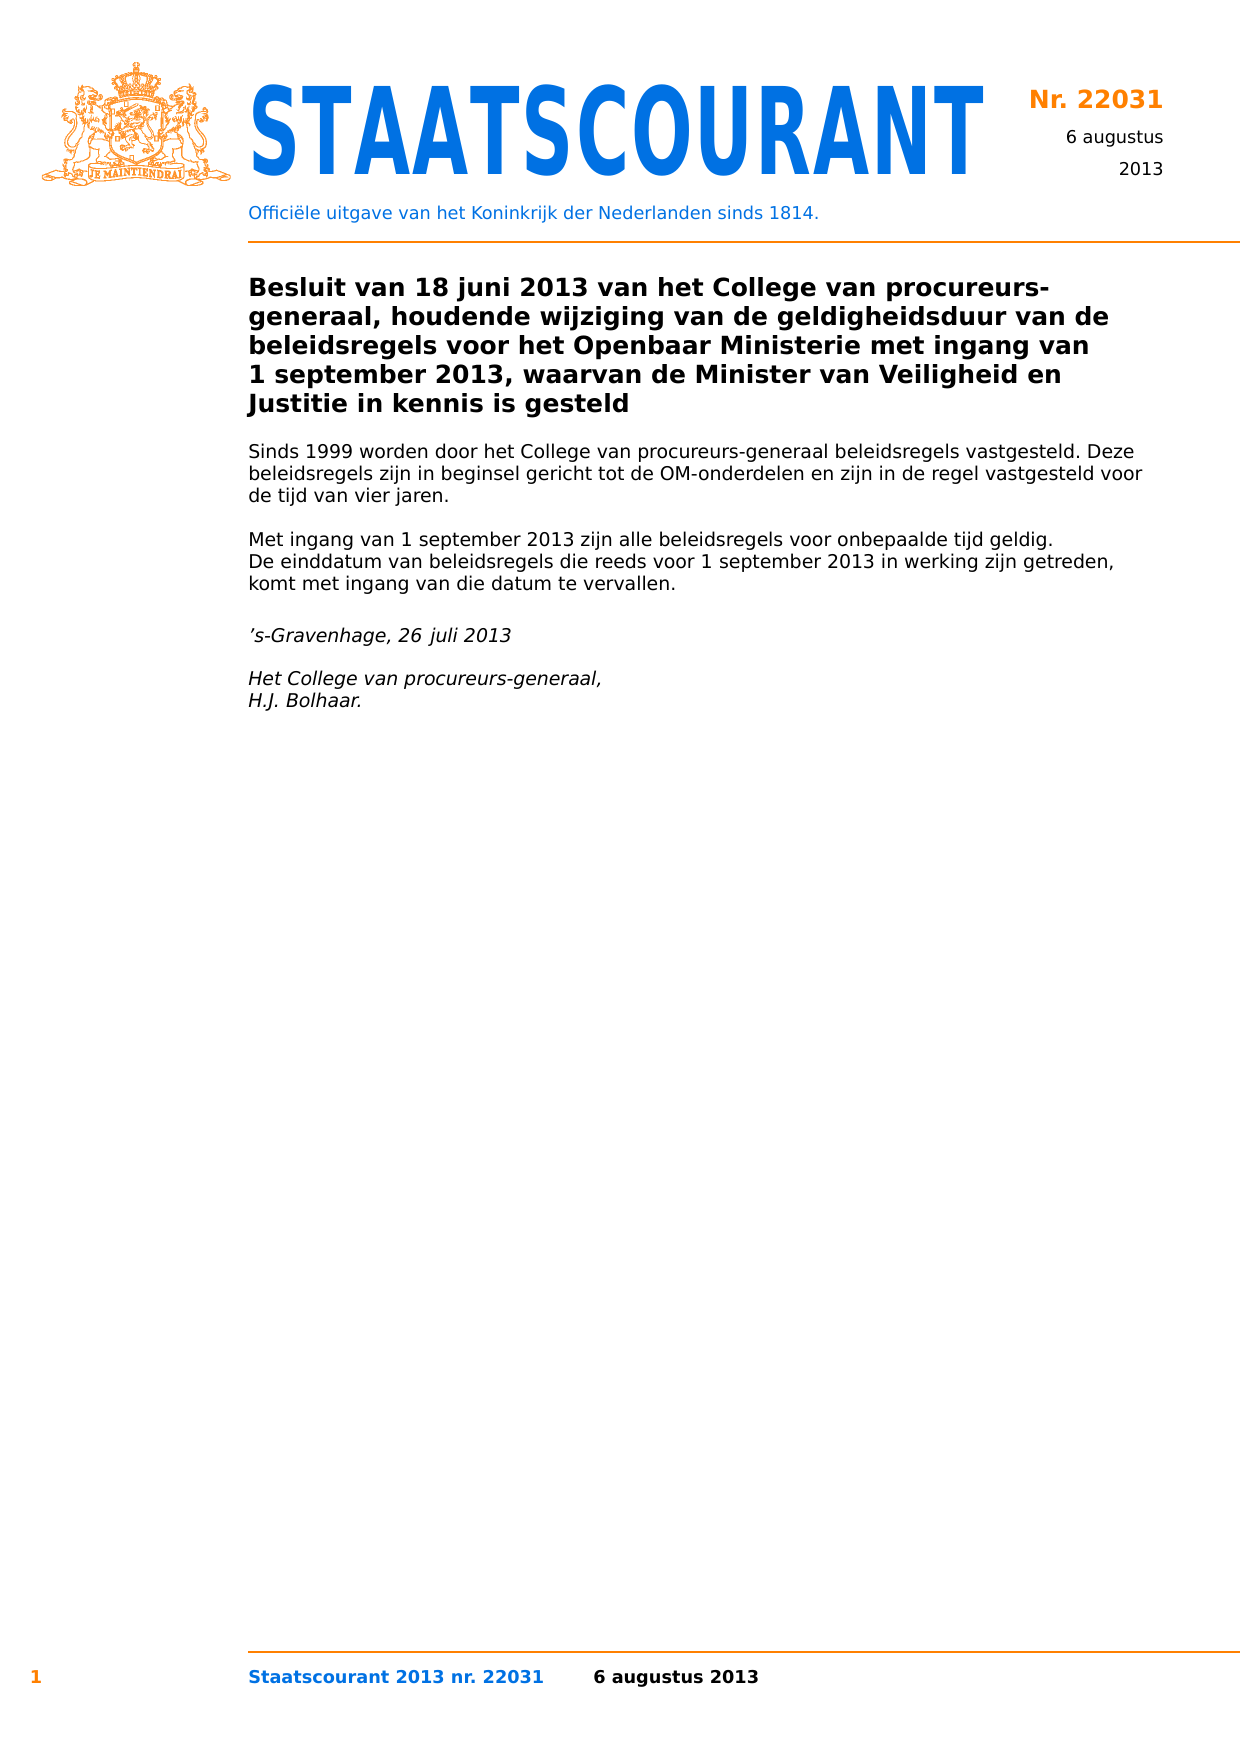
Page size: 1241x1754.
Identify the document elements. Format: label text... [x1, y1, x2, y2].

table_cell Officiële uitgave van het Koninkrijk der Nederlanden sinds 1814. [248, 203, 1240, 241]
table_header [25, 62, 248, 241]
text ’s-Gravenhage, 26 juli 2013 [248, 624, 1163, 646]
text Met ingang van 1 september 2013 zijn alle beleidsregels voor onbepaalde tijd geldig. [248, 528, 1163, 551]
table_header STAATSCOURANT [248, 62, 998, 203]
table_cell 2013 [998, 153, 1240, 203]
text De einddatum van beleidsregels die reeds voor 1 september 2013 in werking zijn getreden, komt met ingang van die datum te vervallen. [248, 551, 1163, 594]
table_cell 6 augustus [998, 121, 1240, 153]
table_header Nr. 22031 [998, 62, 1240, 121]
subtitle Besluit van 18 juni 2013 van het College van procureurs-generaal, houdende wijziging van de geldigheidsduur van de beleidsregels voor het Openbaar Ministerie met ingang van 1 september 2013, waarvan de Minister van Veiligheid en Justitie in kennis is gesteld [248, 273, 1163, 419]
picture [41, 62, 231, 186]
text Het College van procureurs-generaal, H.J. Bolhaar. [248, 668, 1163, 712]
text Sinds 1999 worden door het College van procureurs-generaal beleidsregels vastgesteld. Deze beleidsregels zijn in beginsel gericht tot de OM-onderdelen en zijn in de regel vastgesteld voor de tijd van vier jaren. [248, 441, 1163, 507]
